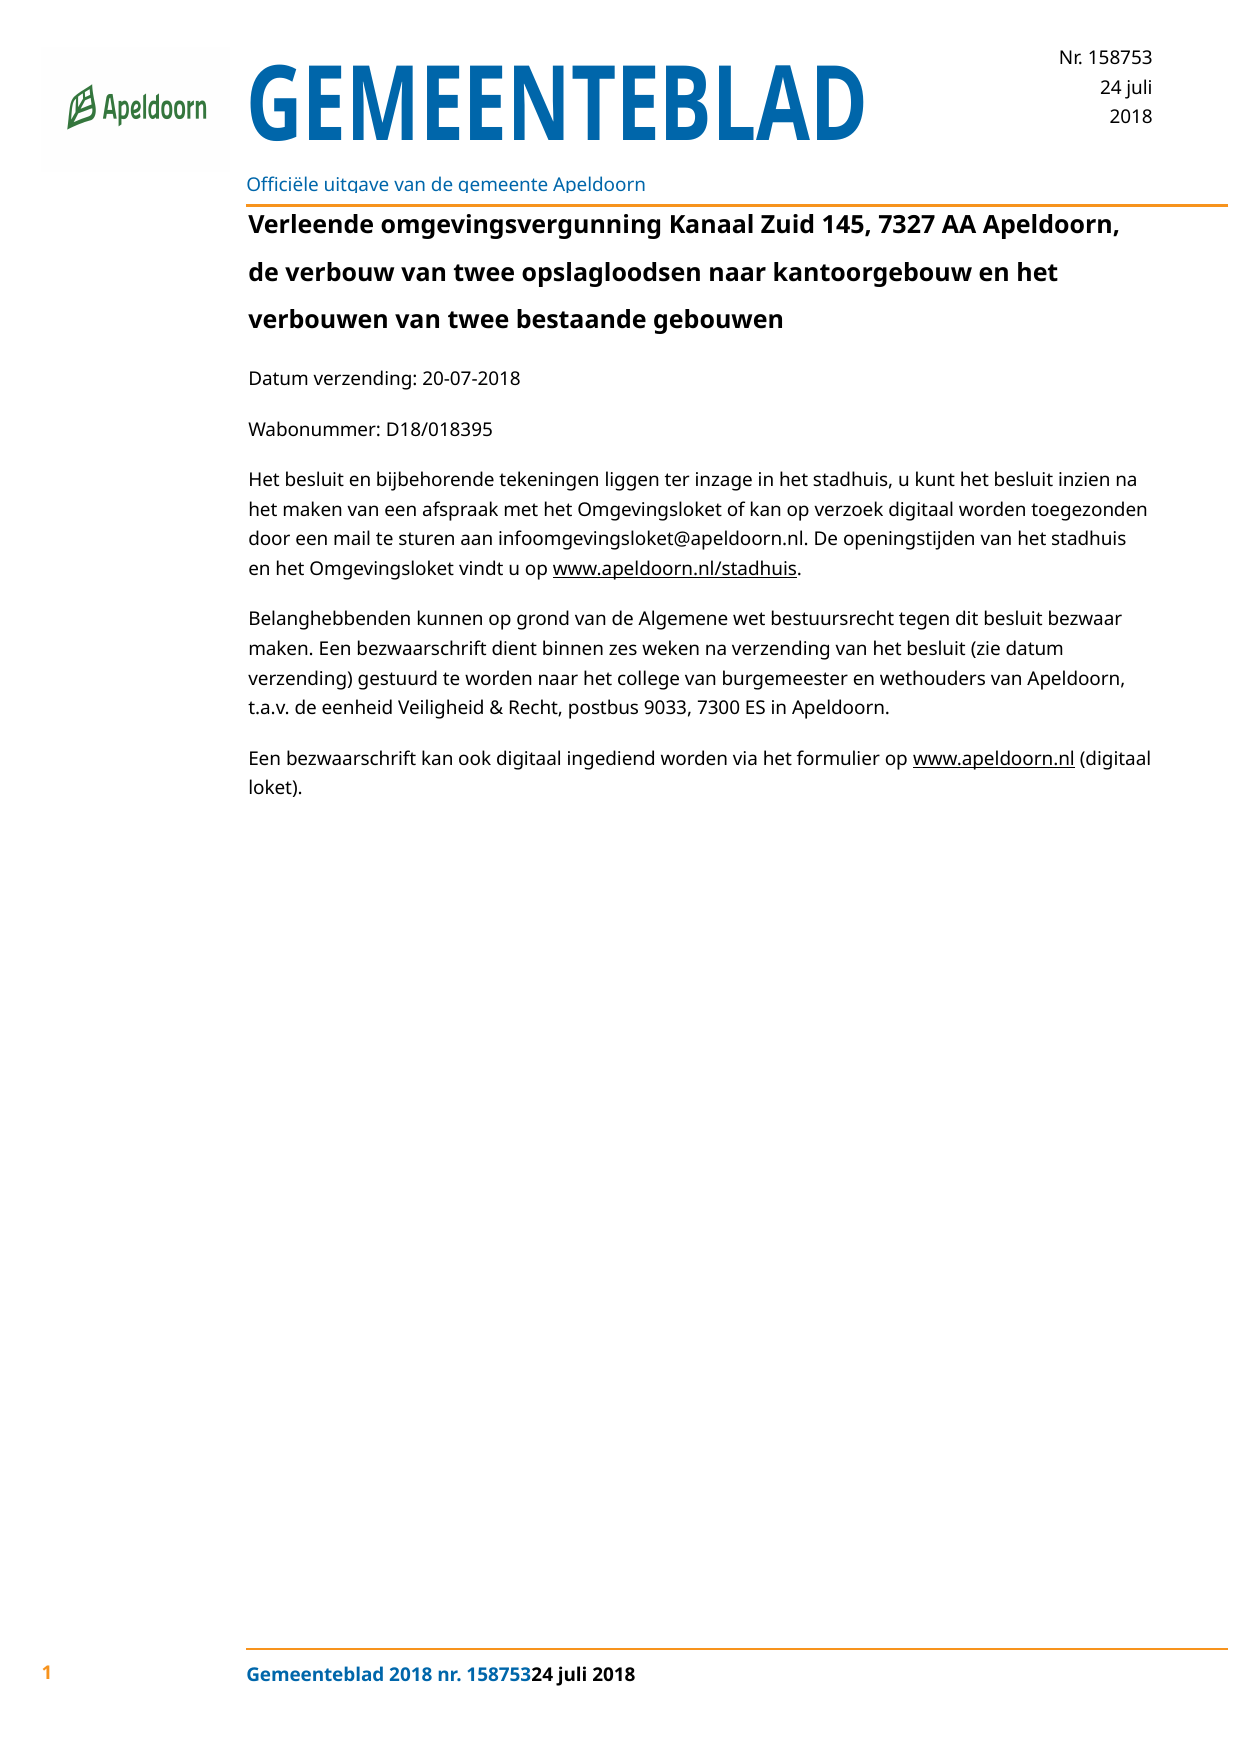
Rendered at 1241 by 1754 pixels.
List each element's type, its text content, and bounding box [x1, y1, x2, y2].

text Wabonummer: D18/018395 [248, 416, 1152, 442]
text Verleende omgevingsvergunning Kanaal Zuid 145, 7327 AA Apeldoorn, de verbouw van twee opslagloodsen naar kantoorgebouw en het verbouwen van twee bestaande gebouwen [248, 207, 1152, 336]
text Een bezwaarschrift kan ook digitaal ingediend worden via het formulier op www.apeldoorn.nl (digitaal loket). [248, 745, 1152, 800]
text Belanghebbenden kunnen op grond van de Algemene wet bestuursrecht tegen dit besluit bezwaar maken. Een bezwaarschrift dient binnen zes weken na verzending van het besluit (zie datum verzending) gestuurd te worden naar het college van burgemeester en wethouders van Apeldoorn, t.a.v. de eenheid Veiligheid & Recht, postbus 9033, 7300 ES in Apeldoorn. [248, 606, 1152, 720]
picture [41, 47, 231, 172]
text Het besluit en bijbehorende tekeningen liggen ter inzage in het stadhuis, u kunt het besluit inzien na het maken van een afspraak met het Omgevingsloket of kan op verzoek digitaal worden toegezonden door een mail te sturen aan infoomgevingsloket@apeldoorn.nl. De openingstijden van het stadhuis en het Omgevingsloket vindt u op www.apeldoorn.nl/stadhuis. [248, 466, 1152, 581]
text Datum verzending: 20-07-2018 [248, 366, 1152, 391]
